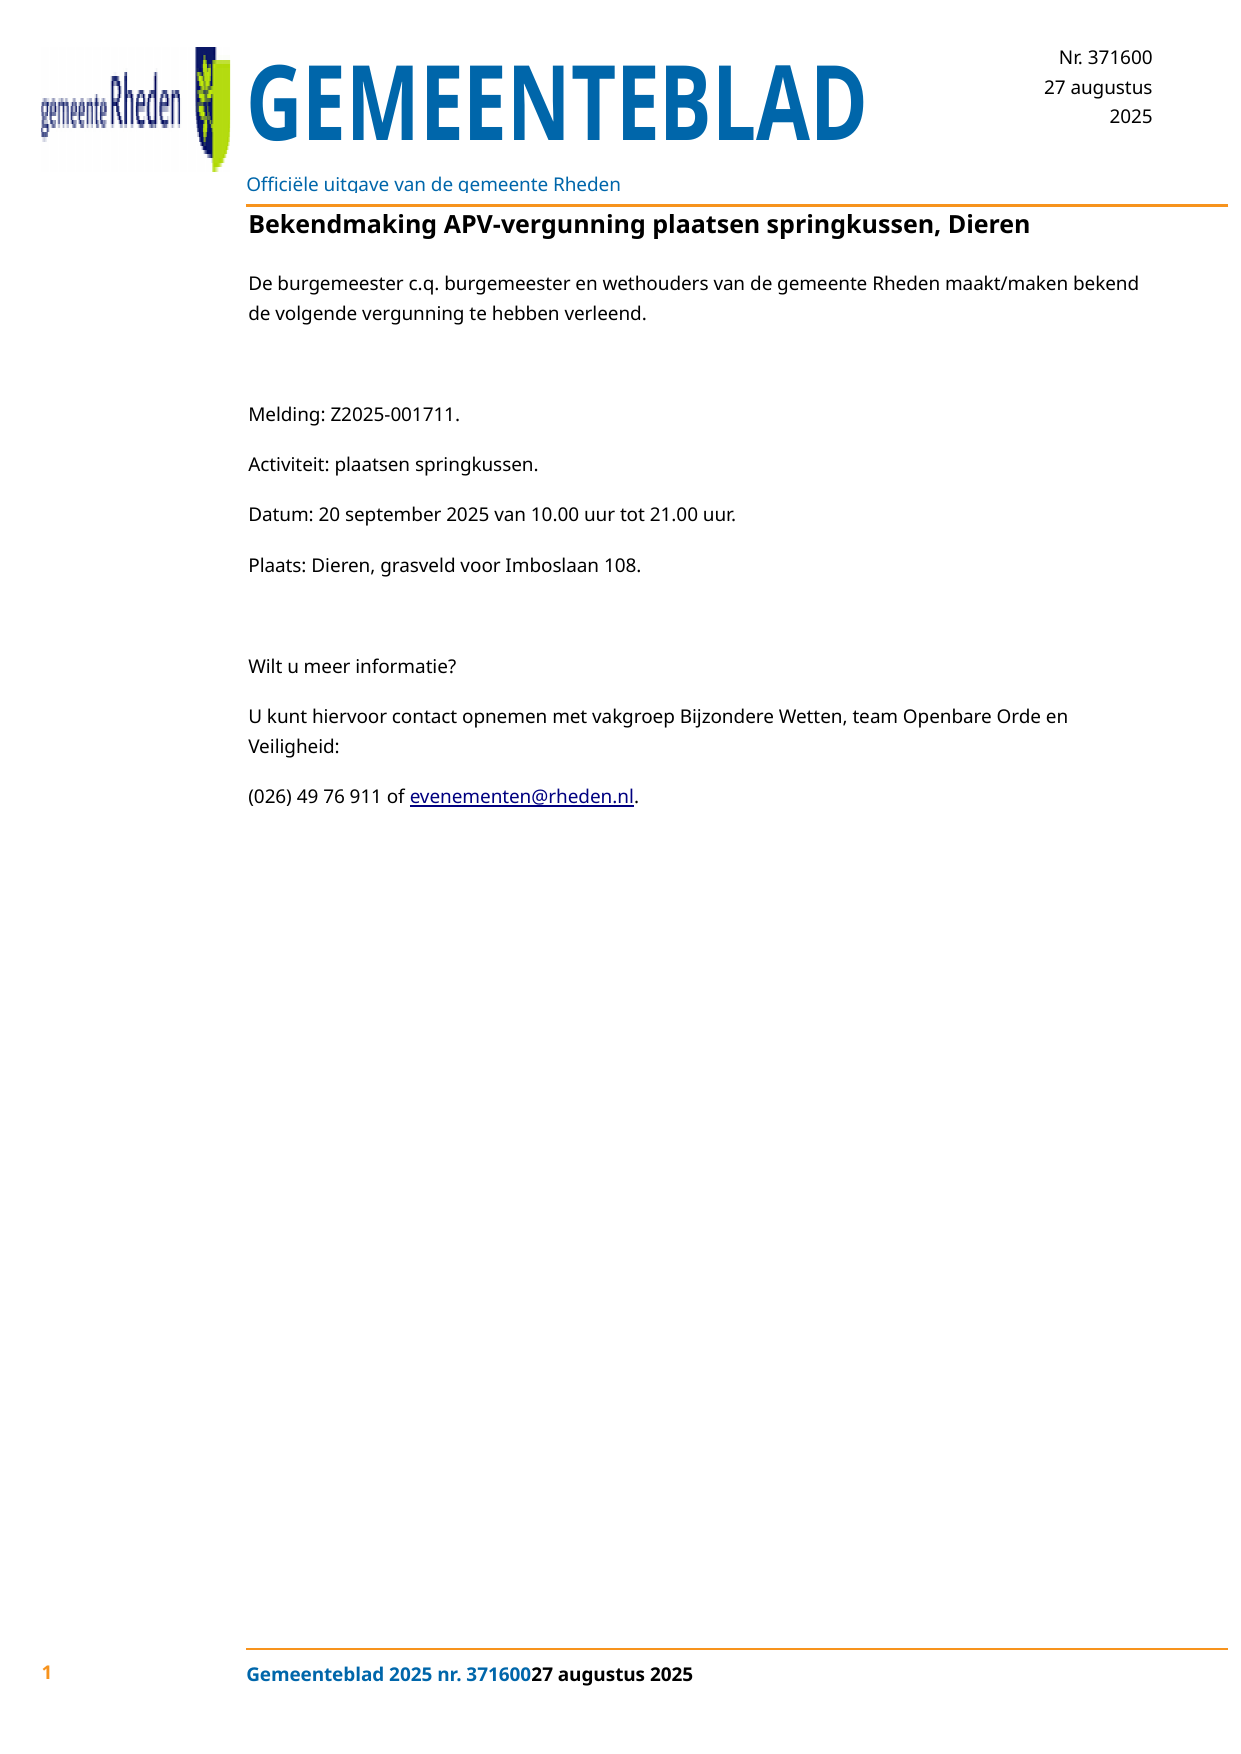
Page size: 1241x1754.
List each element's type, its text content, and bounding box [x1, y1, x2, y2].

text Wilt u meer informatie? [248, 653, 1152, 678]
text Bekendmaking APV-vergunning plaatsen springkussen, Dieren [248, 207, 1152, 241]
text De burgemeester c.q. burgemeester en wethouders van de gemeente Rheden maakt/maken bekend de volgende vergunning te hebben verleend. [248, 270, 1152, 326]
picture [41, 47, 231, 172]
text U kunt hiervoor contact opnemen met vakgroep Bijzondere Wetten, team Openbare Orde en Veiligheid: [248, 703, 1152, 758]
text Activiteit: plaatsen springkussen. [248, 451, 1152, 477]
text Plaats: Dieren, grasveld voor Imboslaan 108. [248, 552, 1152, 578]
text (026) 49 76 911 of evenementen@rheden.nl. [248, 783, 1152, 809]
text Datum: 20 september 2025 van 10.00 uur tot 21.00 uur. [248, 502, 1152, 527]
text Melding: Z2025-001711. [248, 401, 1152, 426]
